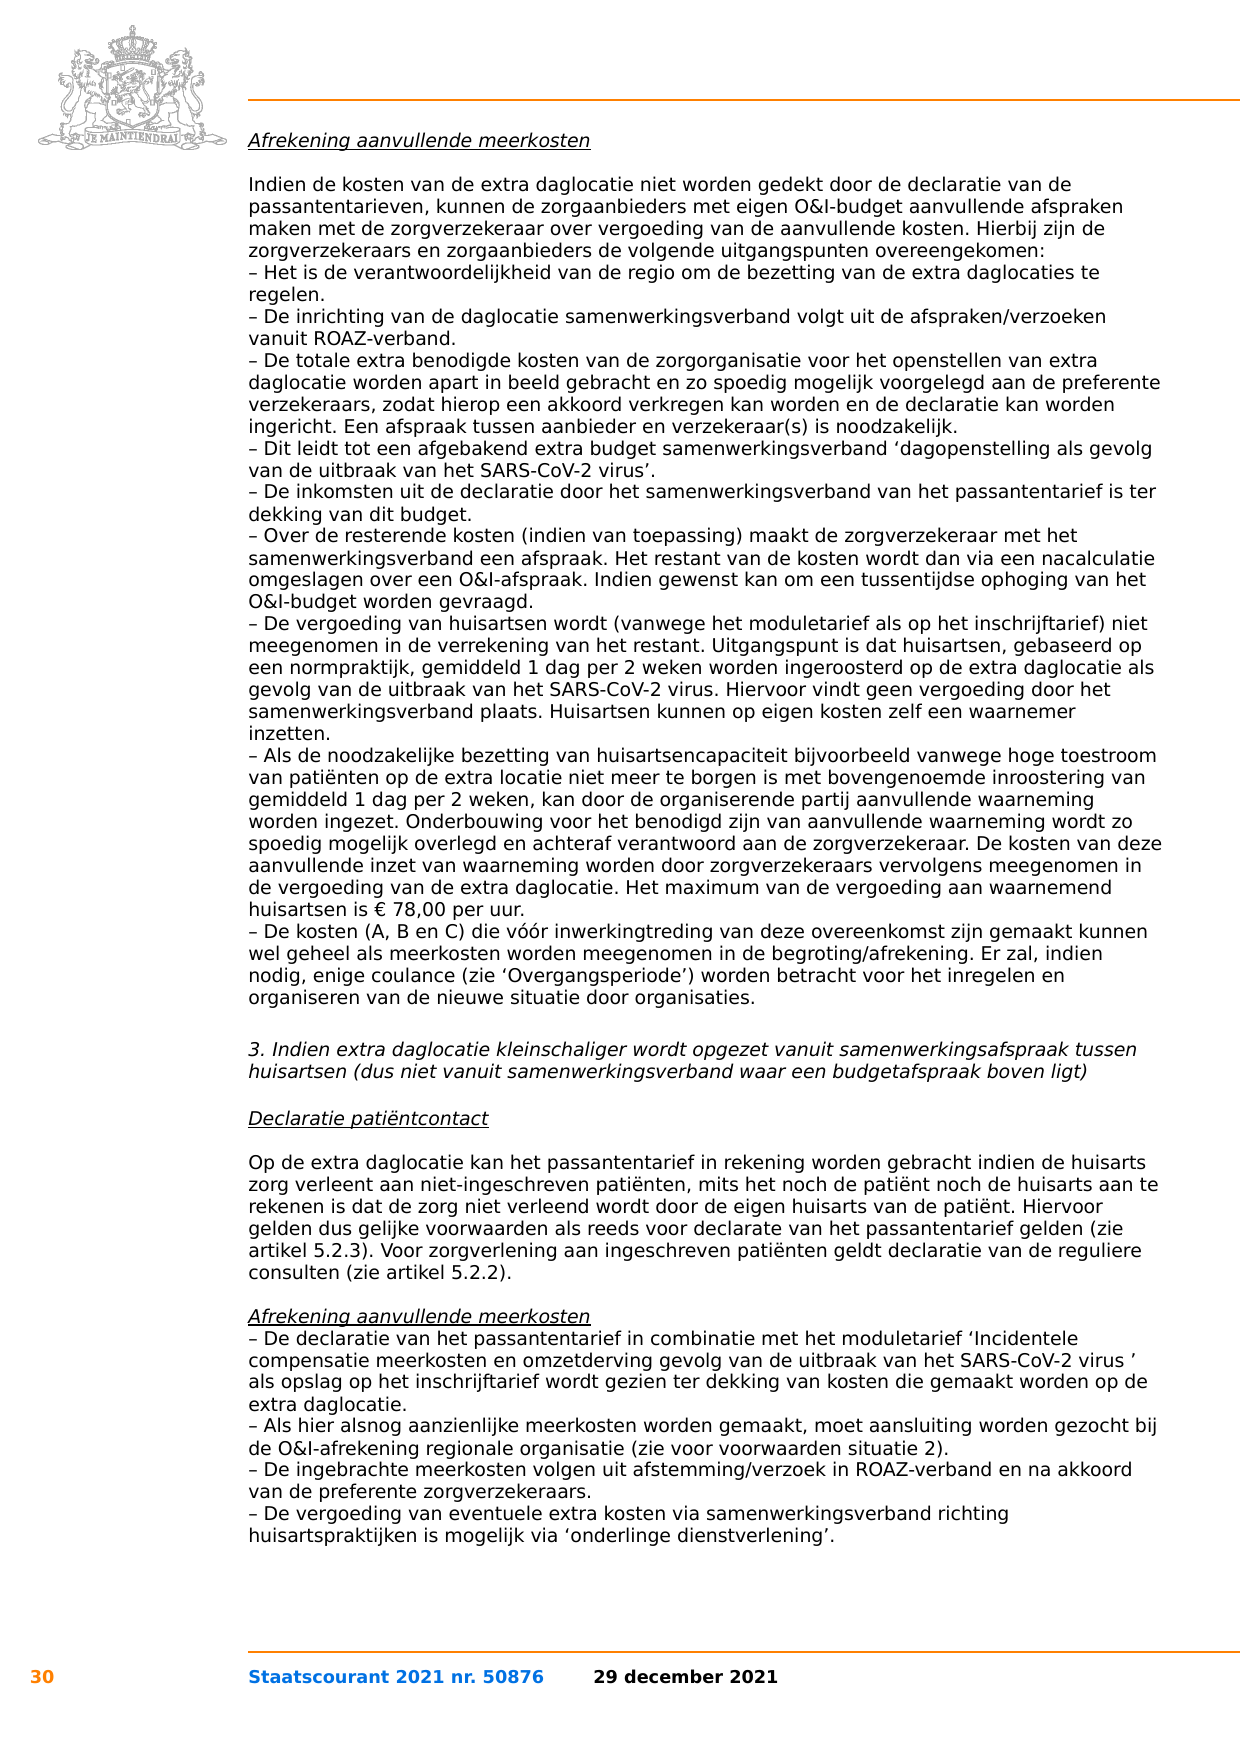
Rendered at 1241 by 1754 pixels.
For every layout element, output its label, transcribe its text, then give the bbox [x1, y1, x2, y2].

subtitle Afrekening aanvullende meerkosten [248, 1306, 1163, 1327]
text – De kosten (A, B en C) die vóór inwerkingtreding van deze overeenkomst zijn gemaakt kunnen wel geheel als meerkosten worden meegenomen in de begroting/afrekening. Er zal, indien nodig, enige coulance (zie ‘Overgangsperiode’) worden betracht voor het inregelen en organiseren van de nieuwe situatie door organisaties. [248, 921, 1163, 1009]
subtitle Declaratie patiëntcontact [248, 1108, 1163, 1130]
subtitle 3. Indien extra daglocatie kleinschaliger wordt opgezet vanuit samenwerkingsafspraak tussen huisartsen (dus niet vanuit samenwerkingsverband waar een budgetafspraak boven ligt) [248, 1039, 1163, 1083]
text – Als de noodzakelijke bezetting van huisartsencapaciteit bijvoorbeeld vanwege hoge toestroom van patiënten op de extra locatie niet meer te borgen is met bovengenoemde inroostering van gemiddeld 1 dag per 2 weken, kan door de organiserende partij aanvullende waarneming worden ingezet. Onderbouwing voor het benodigd zijn van aanvullende waarneming wordt zo spoedig mogelijk overlegd en achteraf verantwoord aan de zorgverzekeraar. De kosten van deze aanvullende inzet van waarneming worden door zorgverzekeraars vervolgens meegenomen in de vergoeding van de extra daglocatie. Het maximum van de vergoeding aan waarnemend huisartsen is € 78,00 per uur. [248, 745, 1163, 921]
text – De vergoeding van huisartsen wordt (vanwege het moduletarief als op het inschrijftarief) niet meegenomen in de verrekening van het restant. Uitgangspunt is dat huisartsen, gebaseerd op een normpraktijk, gemiddeld 1 dag per 2 weken worden ingeroosterd op de extra daglocatie als gevolg van de uitbraak van het SARS-CoV-2 virus. Hiervoor vindt geen vergoeding door het samenwerkingsverband plaats. Huisartsen kunnen op eigen kosten zelf een waarnemer inzetten. [248, 613, 1163, 745]
text – Over de resterende kosten (indien van toepassing) maakt de zorgverzekeraar met het samenwerkingsverband een afspraak. Het restant van de kosten wordt dan via een nacalculatie omgeslagen over een O&I-afspraak. Indien gewenst kan om een tussentijdse ophoging van het O&I-budget worden gevraagd. [248, 525, 1163, 613]
text – De inrichting van de daglocatie samenwerkingsverband volgt uit de afspraken/verzoeken vanuit ROAZ-verband. [248, 306, 1163, 349]
text Op de extra daglocatie kan het passantentarief in rekening worden gebracht indien de huisarts zorg verleent aan niet-ingeschreven patiënten, mits het noch de patiënt noch de huisarts aan te rekenen is dat de zorg niet verleend wordt door de eigen huisarts van de patiënt. Hiervoor gelden dus gelijke voorwaarden als reeds voor declarate van het passantentarief gelden (zie artikel 5.2.3). Voor zorgverlening aan ingeschreven patiënten geldt declaratie van de reguliere consulten (zie artikel 5.2.2). [248, 1152, 1163, 1284]
picture [38, 25, 227, 150]
text – De inkomsten uit de declaratie door het samenwerkingsverband van het passantentarief is ter dekking van dit budget. [248, 481, 1163, 525]
text – De ingebrachte meerkosten volgen uit afstemming/verzoek in ROAZ-verband en na akkoord van de preferente zorgverzekeraars. [248, 1459, 1163, 1503]
text – Dit leidt tot een afgebakend extra budget samenwerkingsverband ‘dagopenstelling als gevolg van de uitbraak van het SARS-CoV-2 virus’. [248, 437, 1163, 481]
text – Het is de verantwoordelijkheid van de regio om de bezetting van de extra daglocaties te regelen. [248, 262, 1163, 306]
text Indien de kosten van de extra daglocatie niet worden gedekt door de declaratie van de passantentarieven, kunnen de zorgaanbieders met eigen O&I-budget aanvullende afspraken maken met de zorgverzekeraar over vergoeding van de aanvullende kosten. Hierbij zijn de zorgverzekeraars en zorgaanbieders de volgende uitgangspunten overeengekomen: [248, 174, 1163, 262]
text – De declaratie van het passantentarief in combinatie met het moduletarief ‘Incidentele compensatie meerkosten en omzetderving gevolg van de uitbraak van het SARS-CoV-2 virus ’ als opslag op het inschrijftarief wordt gezien ter dekking van kosten die gemaakt worden op de extra daglocatie. [248, 1327, 1163, 1415]
text – Als hier alsnog aanzienlijke meerkosten worden gemaakt, moet aansluiting worden gezocht bij de O&I-afrekening regionale organisatie (zie voor voorwaarden situatie 2). [248, 1415, 1163, 1459]
text – De totale extra benodigde kosten van de zorgorganisatie voor het openstellen van extra daglocatie worden apart in beeld gebracht en zo spoedig mogelijk voorgelegd aan de preferente verzekeraars, zodat hierop een akkoord verkregen kan worden en de declaratie kan worden ingericht. Een afspraak tussen aanbieder en verzekeraar(s) is noodzakelijk. [248, 349, 1163, 437]
subtitle Afrekening aanvullende meerkosten [248, 130, 1163, 152]
text – De vergoeding van eventuele extra kosten via samenwerkingsverband richting huisartspraktijken is mogelijk via ‘onderlinge dienstverlening’. [248, 1503, 1163, 1547]
